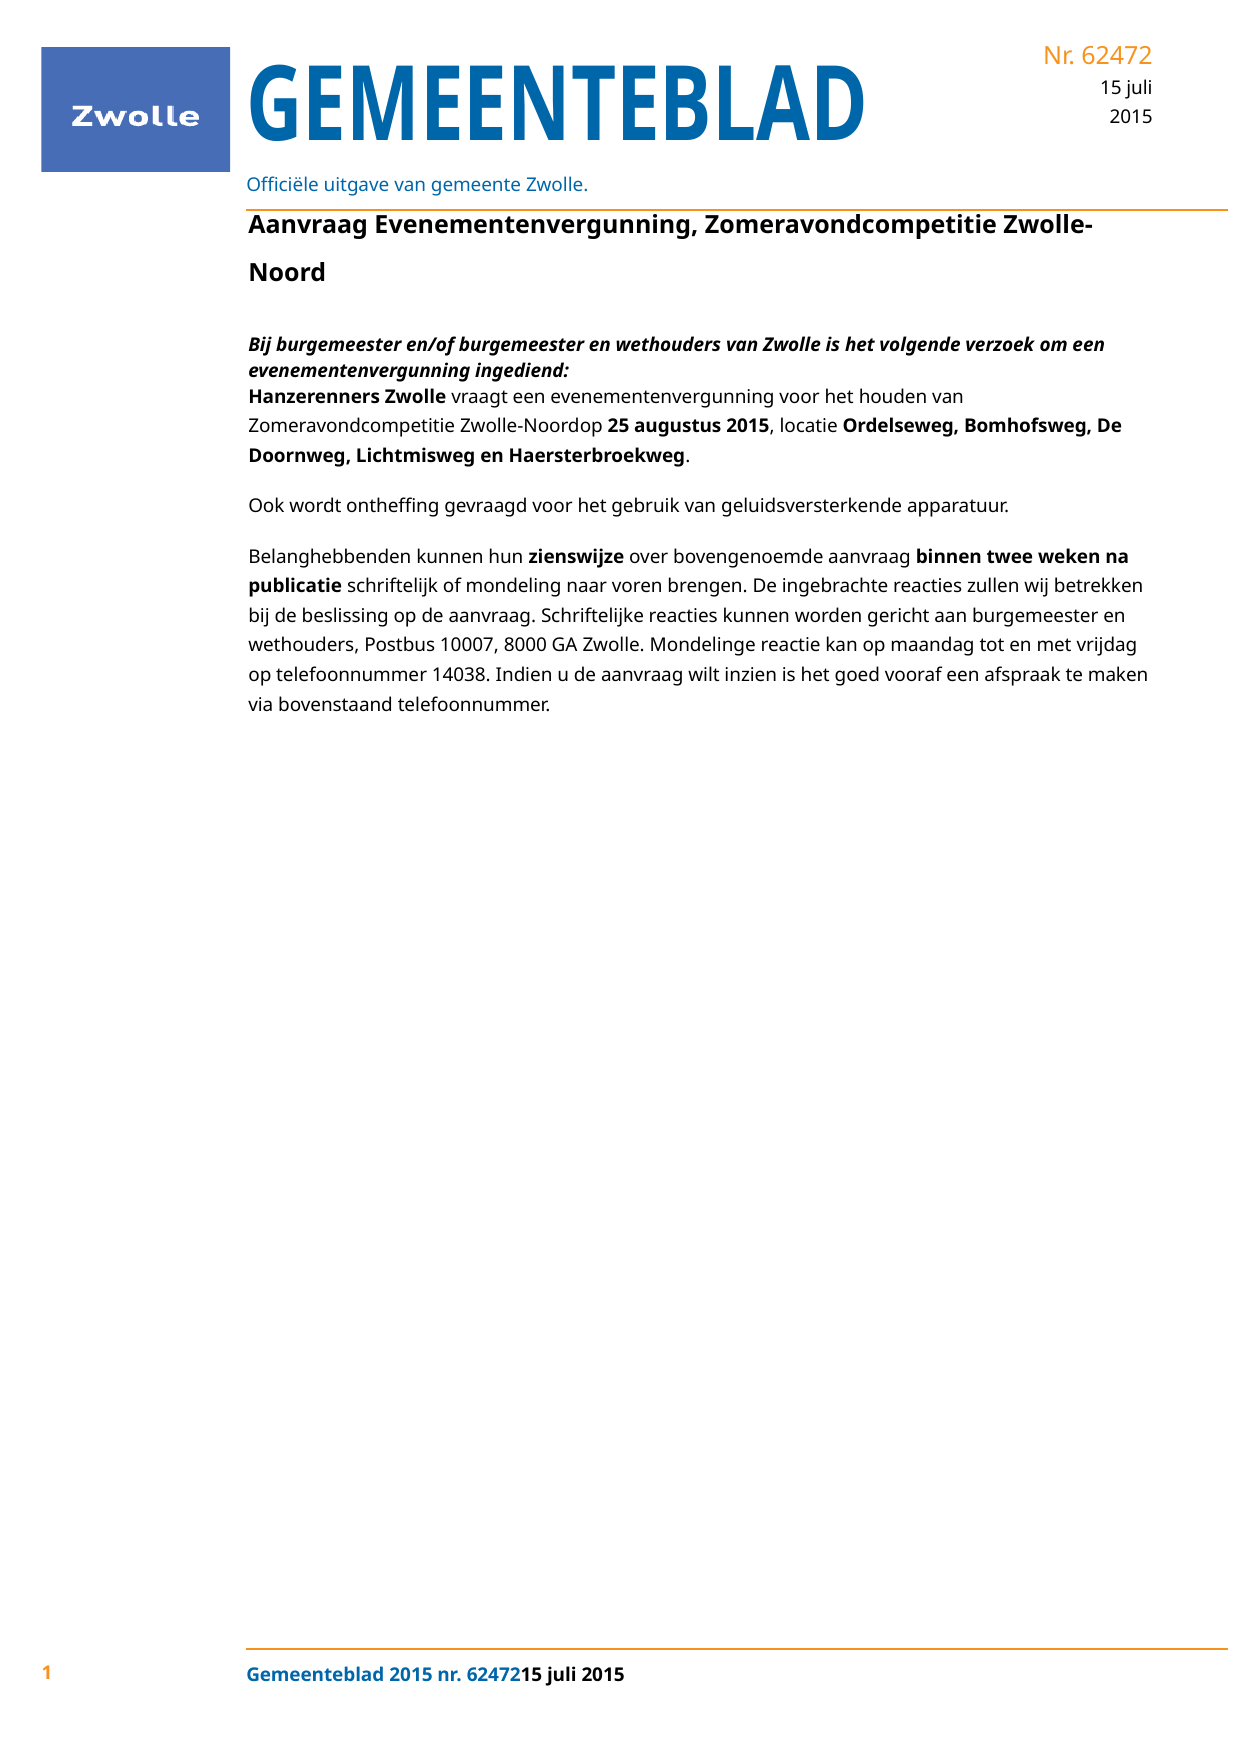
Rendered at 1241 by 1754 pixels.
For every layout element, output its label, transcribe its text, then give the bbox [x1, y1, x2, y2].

text Hanzerenners Zwolle vraagt een evenementenvergunning voor het houden van Zomeravondcompetitie Zwolle-Noordop 25 augustus 2015, locatie Ordelseweg, Bomhofsweg, De Doornweg, Lichtmisweg en Haersterbroekweg. [248, 383, 1152, 468]
text Bij burgemeester en/of burgemeester en wethouders van Zwolle is het volgende verzoek om een evenementenvergunning ingediend: [248, 331, 1152, 383]
text Aanvraag Evenementenvergunning, Zomeravondcompetitie Zwolle-Noord [248, 211, 1152, 288]
text Ook wordt ontheffing gevraagd voor het gebruik van geluidsversterkende apparatuur. [248, 492, 1152, 518]
text Belanghebbenden kunnen hun zienswijze over bovengenoemde aanvraag binnen twee weken na publicatie schriftelijk of mondeling naar voren brengen. De ingebrachte reacties zullen wij betrekken bij de beslissing op de aanvraag. Schriftelijke reacties kunnen worden gericht aan burgemeester en wethouders, Postbus 10007, 8000 GA Zwolle. Mondelinge reactie kan op maandag tot en met vrijdag op telefoonnummer 14038. Indien u de aanvraag wilt inzien is het goed vooraf een afspraak te maken via bovenstaand telefoonnummer. [248, 543, 1152, 717]
picture [41, 47, 231, 172]
